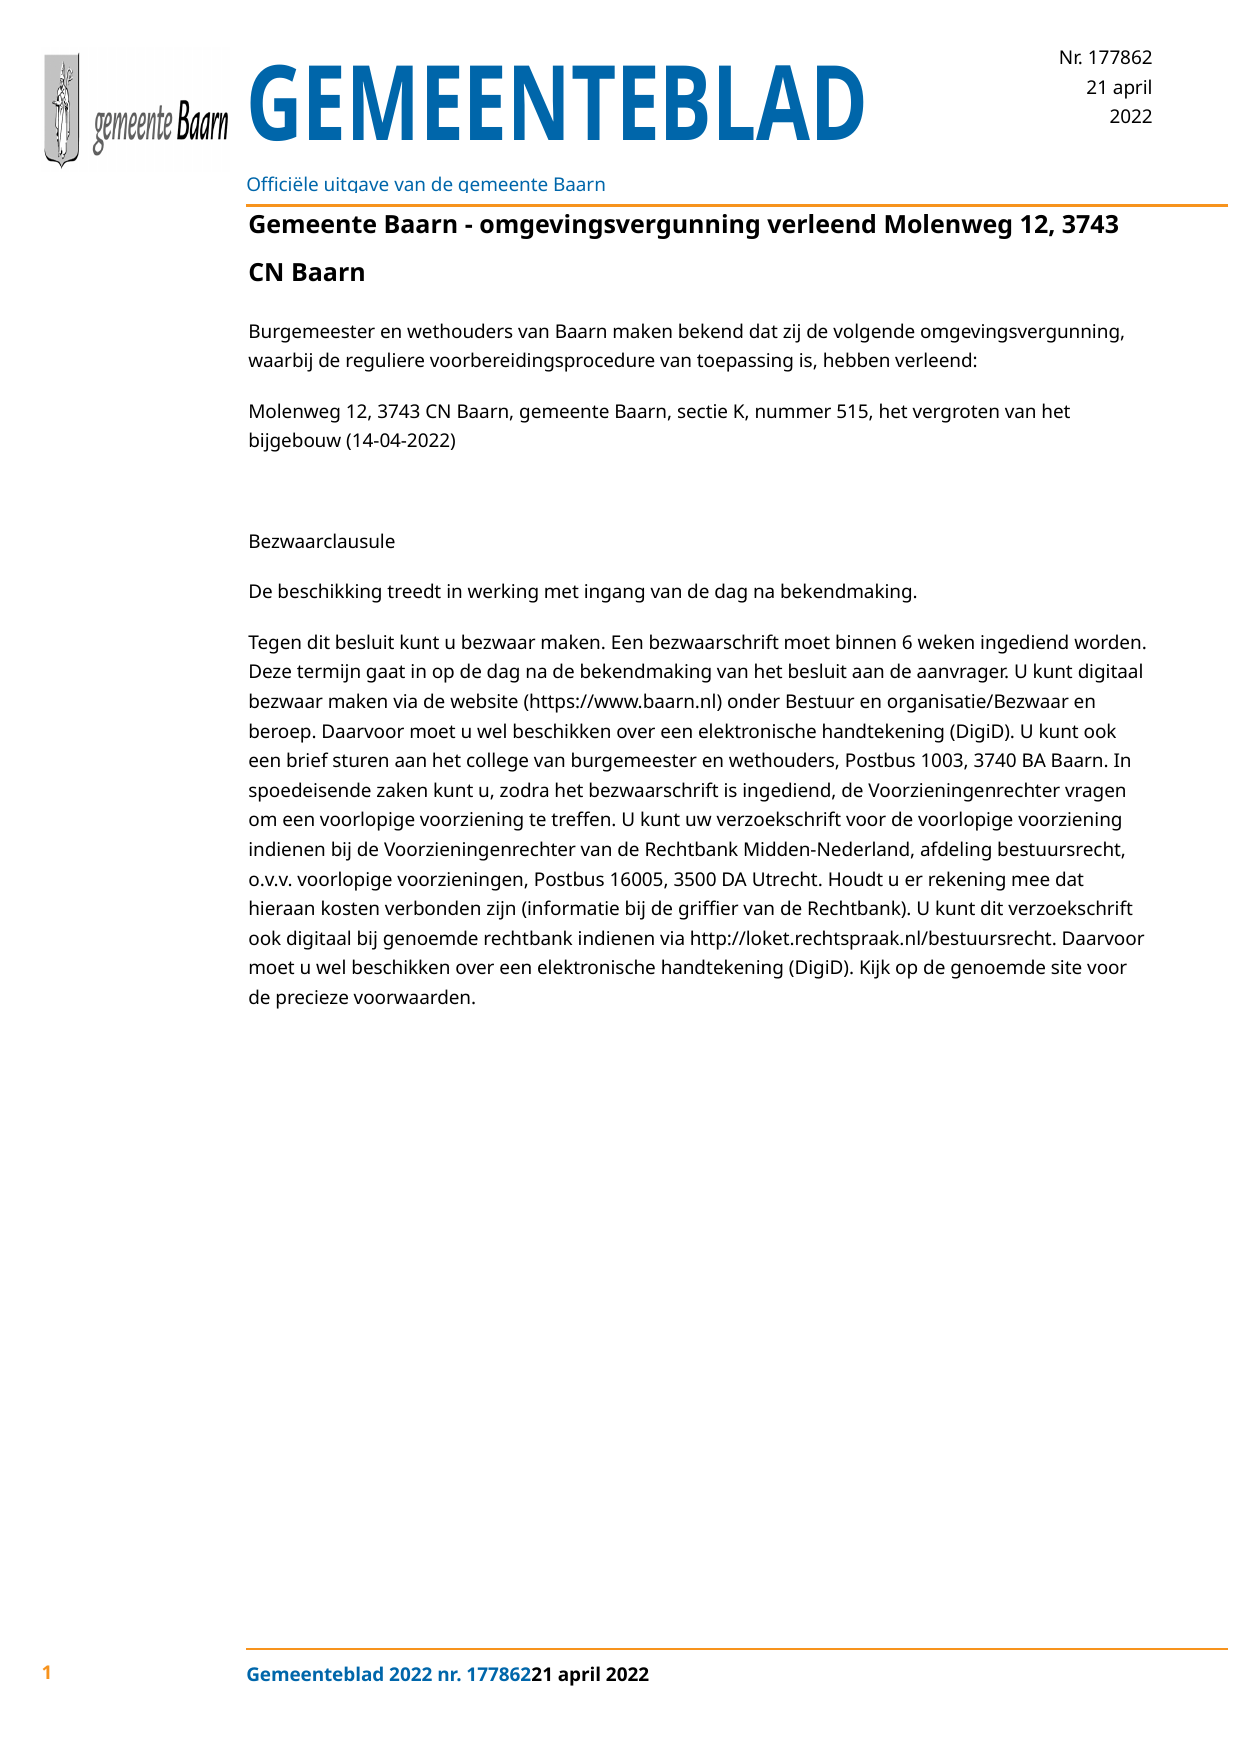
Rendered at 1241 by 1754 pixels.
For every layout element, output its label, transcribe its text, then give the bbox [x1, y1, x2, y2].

picture [41, 47, 231, 172]
text Gemeente Baarn - omgevingsvergunning verleend Molenweg 12, 3743 CN Baarn [248, 207, 1152, 288]
text Molenweg 12, 3743 CN Baarn, gemeente Baarn, sectie K, nummer 515, het vergroten van het bijgebouw (14-04-2022) [248, 398, 1152, 453]
text De beschikking treedt in werking met ingang van de dag na bekendmaking. [248, 579, 1152, 604]
text Tegen dit besluit kunt u bezwaar maken. Een bezwaarschrift moet binnen 6 weken ingediend worden. Deze termijn gaat in op de dag na de bekendmaking van het besluit aan de aanvrager. U kunt digitaal bezwaar maken via de website (https://www.baarn.nl) onder Bestuur en organisatie/Bezwaar en beroep. Daarvoor moet u wel beschikken over een elektronische handtekening (DigiD). U kunt ook een brief sturen aan het college van burgemeester en wethouders, Postbus 1003, 3740 BA Baarn. In spoedeisende zaken kunt u, zodra het bezwaarschrift is ingediend, de Voorzieningenrechter vragen om een voorlopige voorziening te treffen. U kunt uw verzoekschrift voor de voorlopige voorziening indienen bij de Voorzieningenrechter van de Rechtbank Midden-Nederland, afdeling bestuursrecht, o.v.v. voorlopige voorzieningen, Postbus 16005, 3500 DA Utrecht. Houdt u er rekening mee dat hieraan kosten verbonden zijn (informatie bij de griffier van de Rechtbank). U kunt dit verzoekschrift ook digitaal bij genoemde rechtbank indienen via http://loket.rechtspraak.nl/bestuursrecht. Daarvoor moet u wel beschikken over een elektronische handtekening (DigiD). Kijk op de genoemde site voor de precieze voorwaarden. [248, 629, 1152, 1010]
text Burgemeester en wethouders van Baarn maken bekend dat zij de volgende omgevingsvergunning, waarbij de reguliere voorbereidingsprocedure van toepassing is, hebben verleend: [248, 318, 1152, 373]
text Bezwaarclausule [248, 528, 1152, 554]
